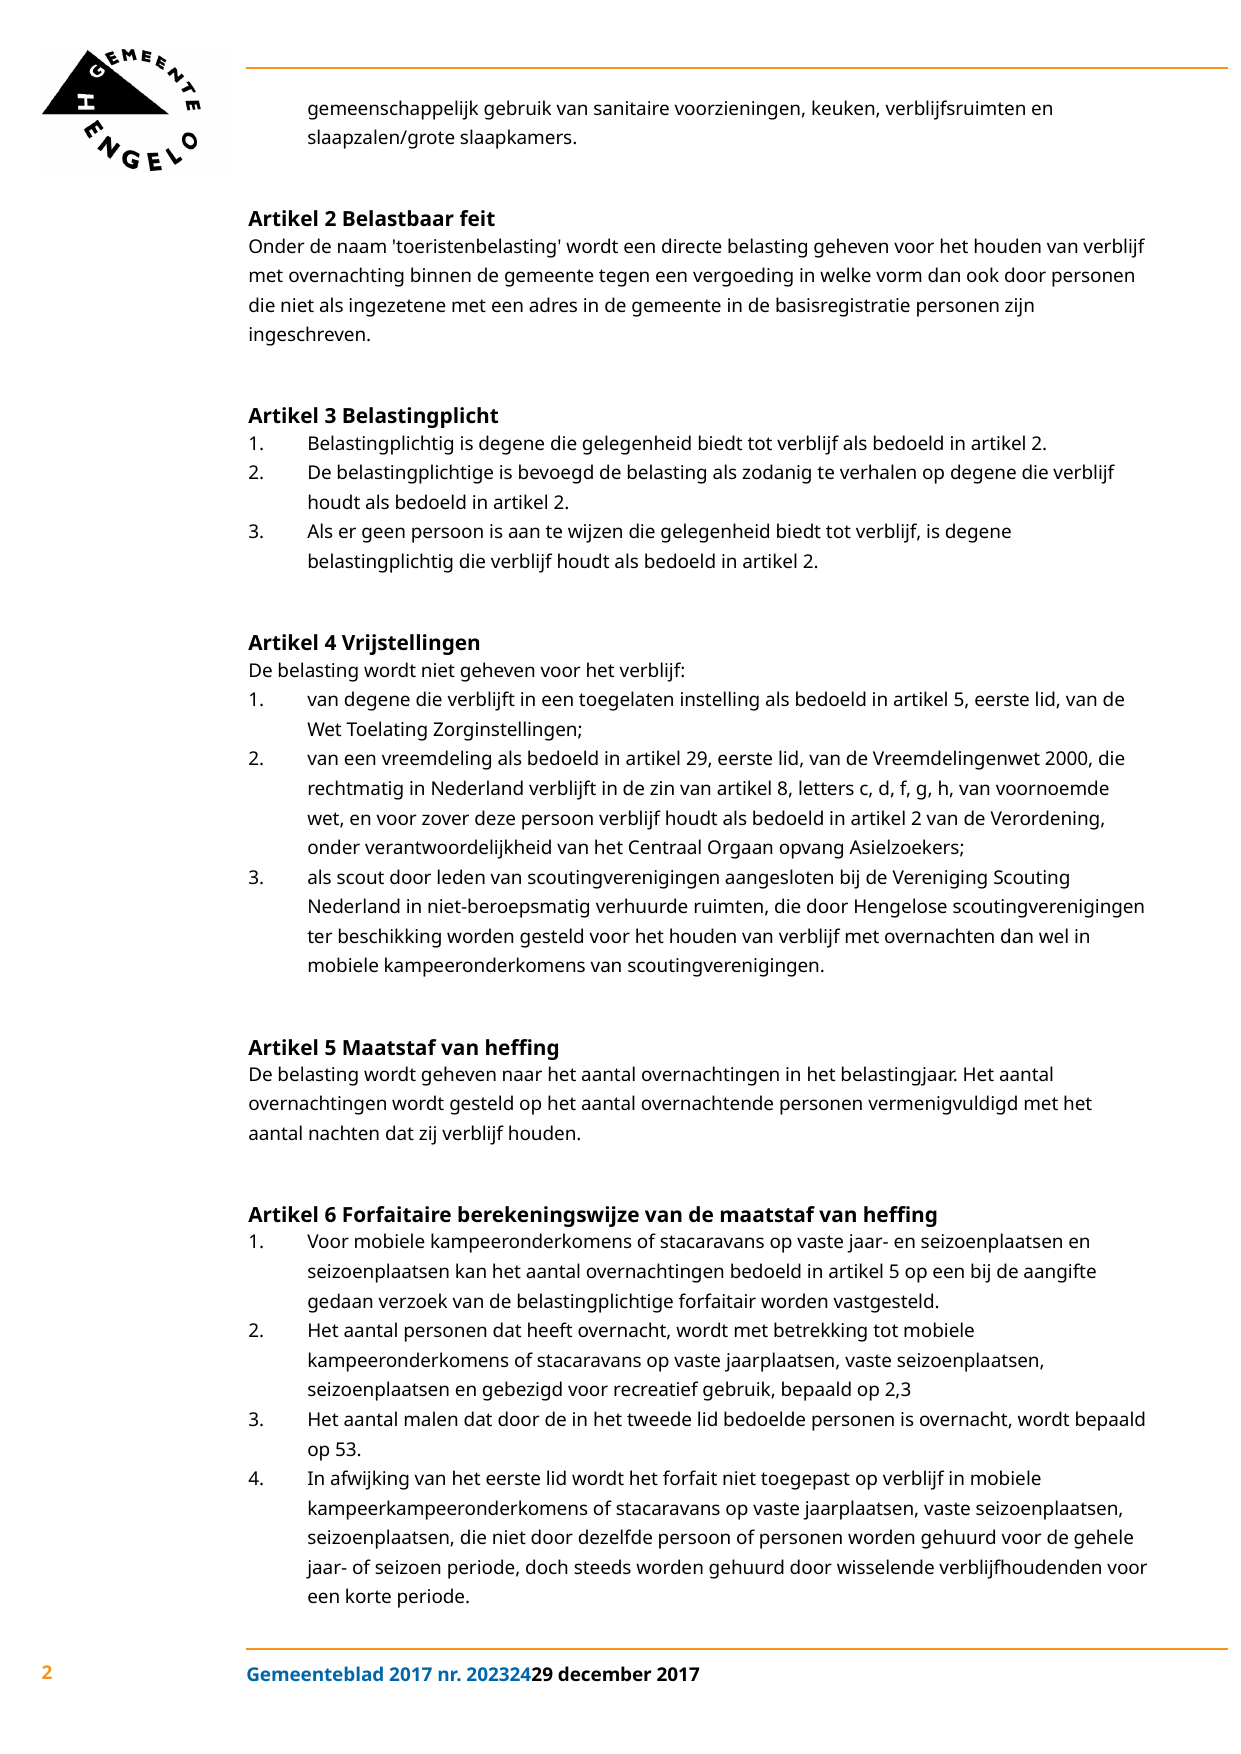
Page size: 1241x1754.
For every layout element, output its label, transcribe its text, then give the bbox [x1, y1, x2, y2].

list gemeenschappelijk gebruik van sanitaire voorzieningen, keuken, verblijfsruimten en slaapzalen/grote slaapkamers. [248, 95, 1152, 150]
text Artikel 4 Vrijstellingen [248, 628, 1152, 657]
text Artikel 5 Maatstaf van heffing [248, 1033, 1152, 1061]
list Het aantal malen dat door de in het tweede lid bedoelde personen is overnacht, wordt bepaald op 53. [248, 1406, 1152, 1461]
list van een vreemdeling als bedoeld in artikel 29, eerste lid, van de Vreemdelingenwet 2000, die rechtmatig in Nederland verblijft in de zin van artikel 8, letters c, d, f, g, h, van voornoemde wet, en voor zover deze persoon verblijf houdt als bedoeld in artikel 2 van de Verordening, onder verantwoordelijkheid van het Centraal Orgaan opvang Asielzoekers; [248, 746, 1152, 860]
list Voor mobiele kampeeronderkomens of stacaravans op vaste jaar- en seizoenplaatsen en seizoenplaatsen kan het aantal overnachtingen bedoeld in artikel 5 op een bij de aangifte gedaan verzoek van de belastingplichtige forfaitair worden vastgesteld. [248, 1229, 1152, 1313]
text De belasting wordt niet geheven voor het verblijf: [248, 657, 1152, 682]
text Artikel 3 Belastingplicht [248, 402, 1152, 430]
picture [41, 47, 231, 172]
list Belastingplichtig is degene die gelegenheid biedt tot verblijf als bedoeld in artikel 2. [248, 430, 1152, 456]
text Artikel 6 Forfaitaire berekeningswijze van de maatstaf van heffing [248, 1200, 1152, 1229]
list De belastingplichtige is bevoegd de belasting als zodanig te verhalen op degene die verblijf houdt als bedoeld in artikel 2. [248, 459, 1152, 515]
list Als er geen persoon is aan te wijzen die gelegenheid biedt tot verblijf, is degene belastingplichtig die verblijf houdt als bedoeld in artikel 2. [248, 519, 1152, 574]
list als scout door leden van scoutingverenigingen aangesloten bij de Vereniging Scouting Nederland in niet-beroepsmatig verhuurde ruimten, die door Hengelose scoutingverenigingen ter beschikking worden gesteld voor het houden van verblijf met overnachten dan wel in mobiele kampeeronderkomens van scoutingverenigingen. [248, 864, 1152, 978]
text Artikel 2 Belastbaar feit [248, 204, 1152, 233]
text De belasting wordt geheven naar het aantal overnachtingen in het belastingjaar. Het aantal overnachtingen wordt gesteld op het aantal overnachtende personen vermenigvuldigd met het aantal nachten dat zij verblijf houden. [248, 1061, 1152, 1146]
list In afwijking van het eerste lid wordt het forfait niet toegepast op verblijf in mobiele kampeerkampeeronderkomens of stacaravans op vaste jaarplaatsen, vaste seizoenplaatsen, seizoenplaatsen, die niet door dezelfde persoon of personen worden gehuurd voor de gehele jaar- of seizoen periode, doch steeds worden gehuurd door wisselende verblijfhoudenden voor een korte periode. [248, 1465, 1152, 1609]
list van degene die verblijft in een toegelaten instelling als bedoeld in artikel 5, eerste lid, van de Wet Toelating Zorginstellingen; [248, 686, 1152, 742]
list Het aantal personen dat heeft overnacht, wordt met betrekking tot mobiele kampeeronderkomens of stacaravans op vaste jaarplaatsen, vaste seizoenplaatsen, seizoenplaatsen en gebezigd voor recreatief gebruik, bepaald op 2,3 [248, 1317, 1152, 1402]
text Onder de naam 'toeristenbelasting' wordt een directe belasting geheven voor het houden van verblijf met overnachting binnen de gemeente tegen een vergoeding in welke vorm dan ook door personen die niet als ingezetene met een adres in de gemeente in de basisregistratie personen zijn ingeschreven. [248, 233, 1152, 347]
